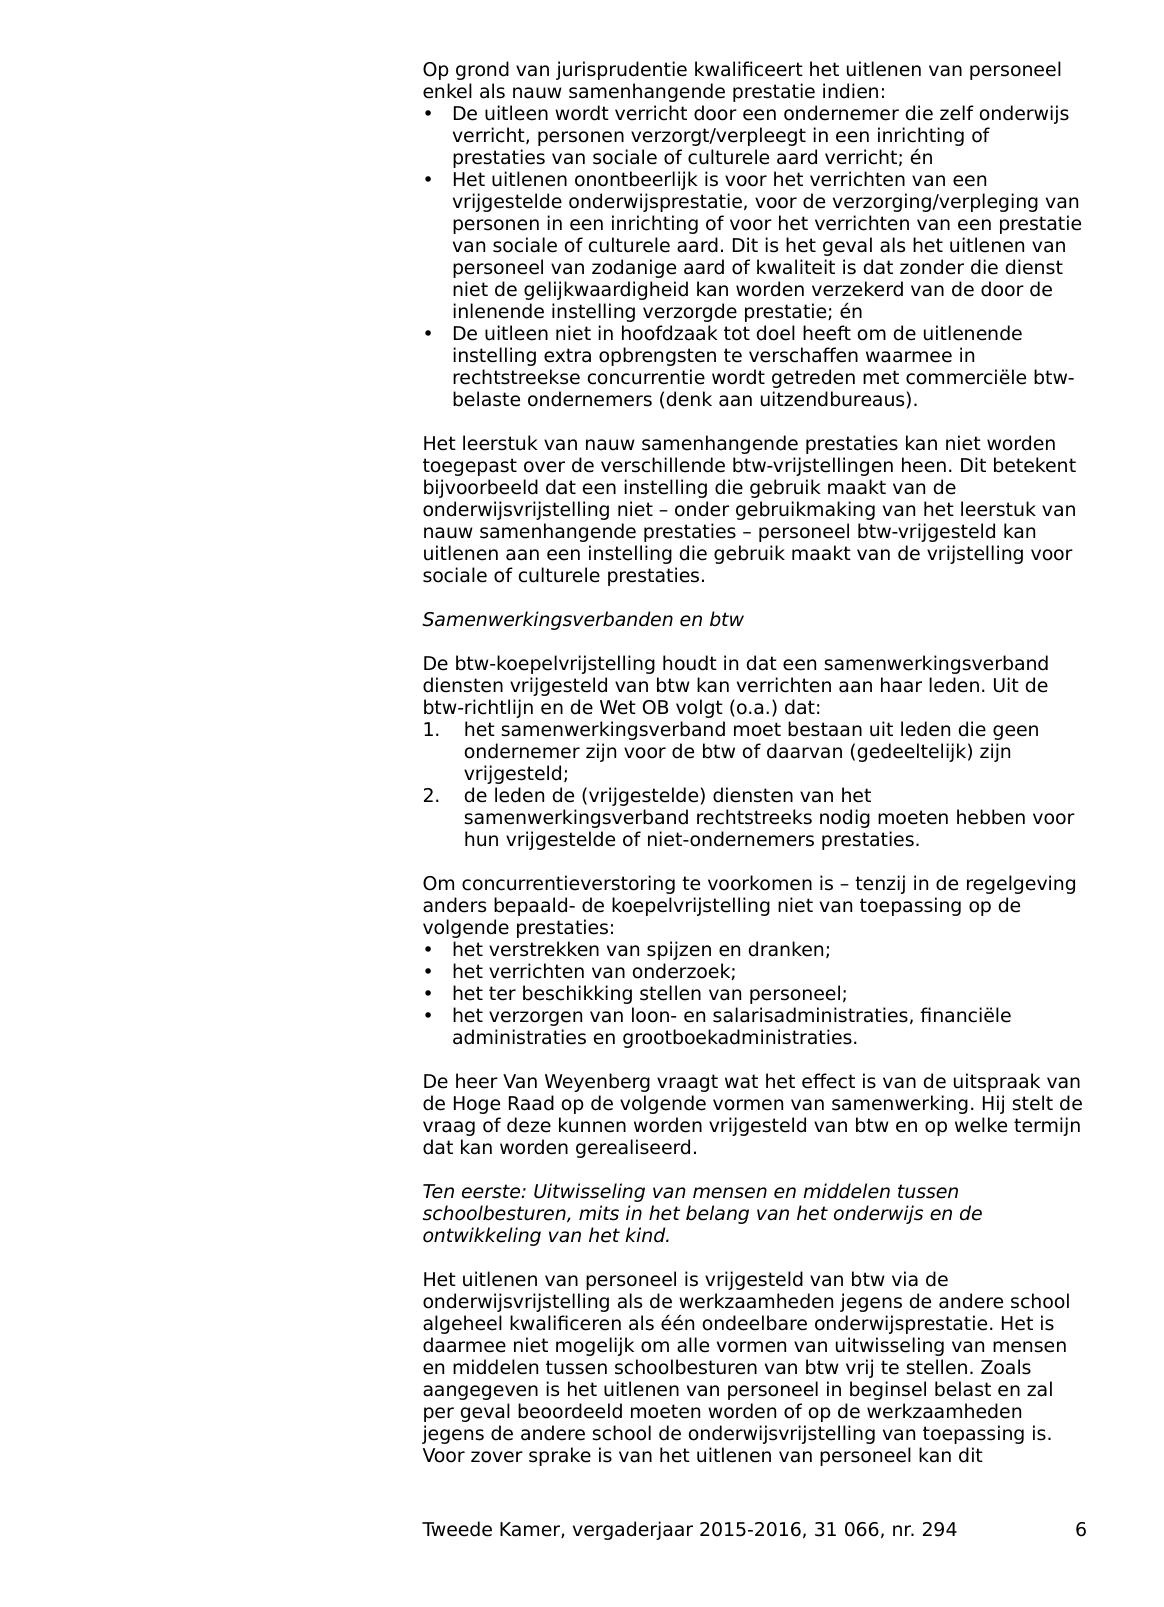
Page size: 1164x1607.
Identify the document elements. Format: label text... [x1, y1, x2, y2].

text • De uitleen wordt verricht door een ondernemer die zelf onderwijs verricht, personen verzorgt/verpleegt in een inrichting of prestaties van sociale of culturele aard verricht; én [422, 103, 1087, 169]
text Het leerstuk van nauw samenhangende prestaties kan niet worden toegepast over de verschillende btw-vrijstellingen heen. Dit betekent bijvoorbeeld dat een instelling die gebruik maakt van de onderwijsvrijstelling niet – onder gebruikmaking van het leerstuk van nauw samenhangende prestaties – personeel btw-vrijgesteld kan uitlenen aan een instelling die gebruik maakt van de vrijstelling voor sociale of culturele prestaties. [422, 433, 1087, 587]
text • Het uitlenen onontbeerlijk is voor het verrichten van een vrijgestelde onderwijsprestatie, voor de verzorging/verpleging van personen in een inrichting of voor het verrichten van een prestatie van sociale of culturele aard. Dit is het geval als het uitlenen van personeel van zodanige aard of kwaliteit is dat zonder die dienst niet de gelijkwaardigheid kan worden verzekerd van de door de inlenende instelling verzorgde prestatie; én [422, 169, 1087, 323]
text 1. het samenwerkingsverband moet bestaan uit leden die geen ondernemer zijn voor de btw of daarvan (gedeeltelijk) zijn vrijgesteld; [422, 719, 1087, 785]
subtitle Samenwerkingsverbanden en btw [422, 609, 1087, 631]
text • het verstrekken van spijzen en dranken; [422, 939, 1087, 961]
text • het ter beschikking stellen van personeel; [422, 983, 1087, 1005]
text 2. de leden de (vrijgestelde) diensten van het samenwerkingsverband rechtstreeks nodig moeten hebben voor hun vrijgestelde of niet-ondernemers prestaties. [422, 785, 1087, 851]
text • De uitleen niet in hoofdzaak tot doel heeft om de uitlenende instelling extra opbrengsten te verschaffen waarmee in rechtstreekse concurrentie wordt getreden met commerciële btw-belaste ondernemers (denk aan uitzendbureaus). [422, 323, 1087, 411]
text De heer Van Weyenberg vraagt wat het effect is van de uitspraak van de Hoge Raad op de volgende vormen van samenwerking. Hij stelt de vraag of deze kunnen worden vrijgesteld van btw en op welke termijn dat kan worden gerealiseerd. [422, 1071, 1087, 1159]
text Ten eerste: Uitwisseling van mensen en middelen tussen schoolbesturen, mits in het belang van het onderwijs en de ontwikkeling van het kind. [422, 1181, 1087, 1247]
text Op grond van jurisprudentie kwalificeert het uitlenen van personeel enkel als nauw samenhangende prestatie indien: [422, 59, 1087, 103]
text Het uitlenen van personeel is vrijgesteld van btw via de onderwijsvrijstelling als de werkzaamheden jegens de andere school algeheel kwalificeren als één ondeelbare onderwijsprestatie. Het is daarmee niet mogelijk om alle vormen van uitwisseling van mensen en middelen tussen schoolbesturen van btw vrij te stellen. Zoals aangegeven is het uitlenen van personeel in beginsel belast en zal per geval beoordeeld moeten worden of op de werkzaamheden jegens de andere school de onderwijsvrijstelling van toepassing is. Voor zover sprake is van het uitlenen van personeel kan dit [422, 1269, 1087, 1467]
text • het verzorgen van loon- en salarisadministraties, financiële administraties en grootboekadministraties. [422, 1005, 1087, 1049]
text • het verrichten van onderzoek; [422, 961, 1087, 983]
text De btw-koepelvrijstelling houdt in dat een samenwerkingsverband diensten vrijgesteld van btw kan verrichten aan haar leden. Uit de btw-richtlijn en de Wet OB volgt (o.a.) dat: [422, 653, 1087, 719]
text Om concurrentieverstoring te voorkomen is – tenzij in de regelgeving anders bepaald- de koepelvrijstelling niet van toepassing op de volgende prestaties: [422, 873, 1087, 939]
